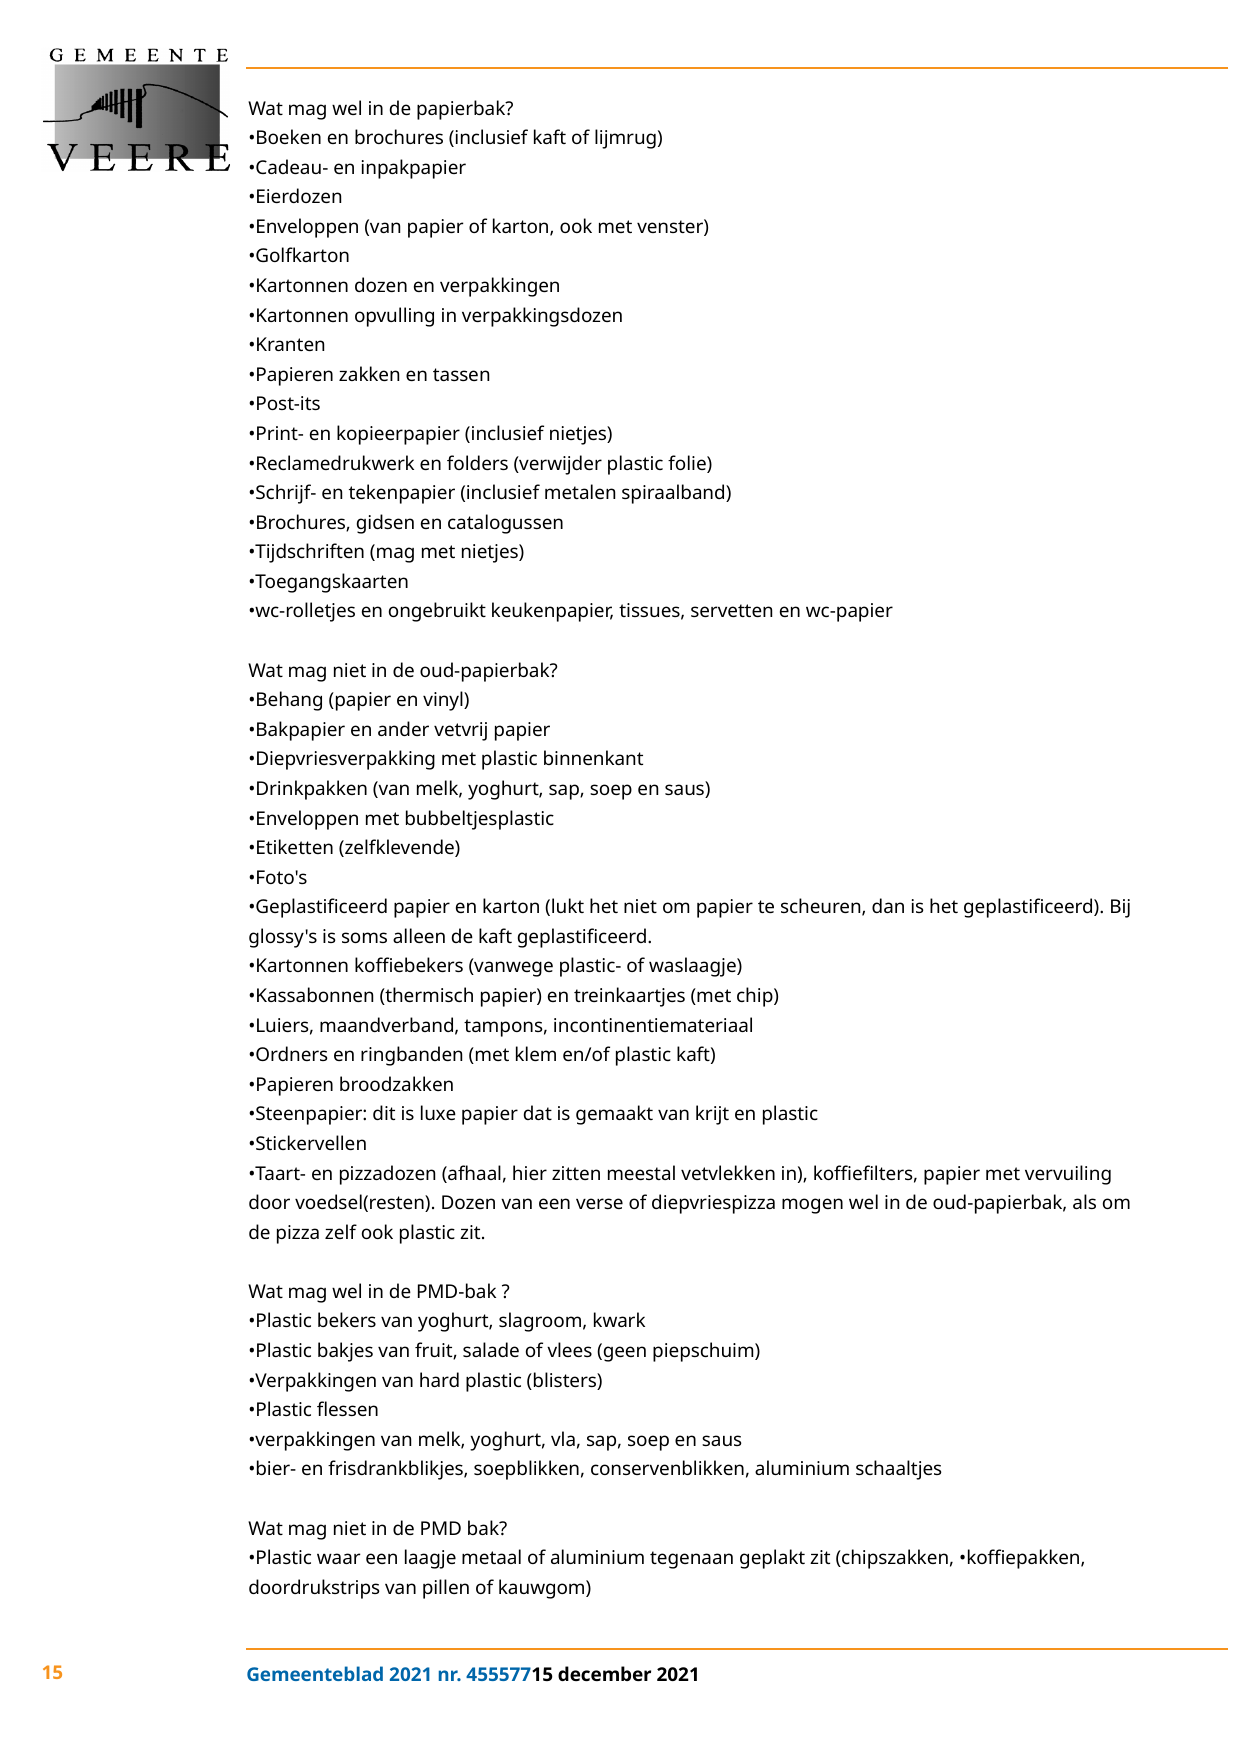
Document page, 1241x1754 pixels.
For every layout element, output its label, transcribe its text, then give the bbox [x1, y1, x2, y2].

text Wat mag niet in de PMD bak? [248, 1515, 1152, 1541]
text •wc-rolletjes en ongebruikt keukenpapier, tissues, servetten en wc-papier [248, 598, 1152, 623]
text •Bakpapier en ander vetvrij papier [248, 716, 1152, 742]
text •Papieren zakken en tassen [248, 361, 1152, 387]
text •Post-its [248, 391, 1152, 416]
text •Enveloppen met bubbeltjesplastic [248, 805, 1152, 831]
text •Plastic waar een laagje metaal of aluminium tegenaan geplakt zit (chipszakken, •koffiepakken, doordrukstrips van pillen of kauwgom) [248, 1544, 1152, 1600]
text •Print- en kopieerpapier (inclusief nietjes) [248, 420, 1152, 446]
text •Behang (papier en vinyl) [248, 686, 1152, 712]
text Wat mag wel in de papierbak? [248, 95, 1152, 121]
text •bier- en frisdrankblikjes, soepblikken, conservenblikken, aluminium schaaltjes [248, 1456, 1152, 1481]
text •Verpakkingen van hard plastic (blisters) [248, 1367, 1152, 1393]
text •Reclamedrukwerk en folders (verwijder plastic folie) [248, 450, 1152, 476]
text •Papieren broodzakken [248, 1071, 1152, 1097]
text •Kassabonnen (thermisch papier) en treinkaartjes (met chip) [248, 982, 1152, 1008]
text •Golfkarton [248, 243, 1152, 268]
text •Taart- en pizzadozen (afhaal, hier zitten meestal vetvlekken in), koffiefilters, papier met vervuiling door voedsel(resten). Dozen van een verse of diepvriespizza mogen wel in de oud-papierbak, als om de pizza zelf ook plastic zit. [248, 1160, 1152, 1245]
text •Plastic bakjes van fruit, salade of vlees (geen piepschuim) [248, 1337, 1152, 1363]
text •Enveloppen (van papier of karton, ook met venster) [248, 213, 1152, 239]
text •Toegangskaarten [248, 568, 1152, 594]
text •Luiers, maandverband, tampons, incontinentiemateriaal [248, 1012, 1152, 1038]
text Wat mag niet in de oud-papierbak? [248, 657, 1152, 683]
text •Kartonnen koffiebekers (vanwege plastic- of waslaagje) [248, 953, 1152, 978]
text •Boeken en brochures (inclusief kaft of lijmrug) [248, 124, 1152, 150]
text •verpakkingen van melk, yoghurt, vla, sap, soep en saus [248, 1426, 1152, 1452]
text Wat mag wel in de PMD-bak ? [248, 1278, 1152, 1304]
text •Kranten [248, 331, 1152, 357]
text •Foto's [248, 864, 1152, 890]
text •Ordners en ringbanden (met klem en/of plastic kaft) [248, 1041, 1152, 1067]
text •Tijdschriften (mag met nietjes) [248, 538, 1152, 564]
text •Cadeau- en inpakpapier [248, 154, 1152, 180]
text •Diepvriesverpakking met plastic binnenkant [248, 746, 1152, 771]
text •Plastic bekers van yoghurt, slagroom, kwark [248, 1308, 1152, 1333]
text •Geplastificeerd papier en karton (lukt het niet om papier te scheuren, dan is het geplastificeerd). Bij glossy's is soms alleen de kaft geplastificeerd. [248, 893, 1152, 949]
text •Stickervellen [248, 1130, 1152, 1156]
text •Kartonnen dozen en verpakkingen [248, 272, 1152, 298]
text •Etiketten (zelfklevende) [248, 834, 1152, 860]
picture [41, 47, 231, 172]
text •Steenpapier: dit is luxe papier dat is gemaakt van krijt en plastic [248, 1101, 1152, 1126]
text •Eierdozen [248, 183, 1152, 209]
text •Schrijf- en tekenpapier (inclusief metalen spiraalband) [248, 479, 1152, 505]
text •Plastic flessen [248, 1396, 1152, 1422]
text •Kartonnen opvulling in verpakkingsdozen [248, 302, 1152, 328]
text •Brochures, gidsen en catalogussen [248, 509, 1152, 535]
text •Drinkpakken (van melk, yoghurt, sap, soep en saus) [248, 775, 1152, 801]
